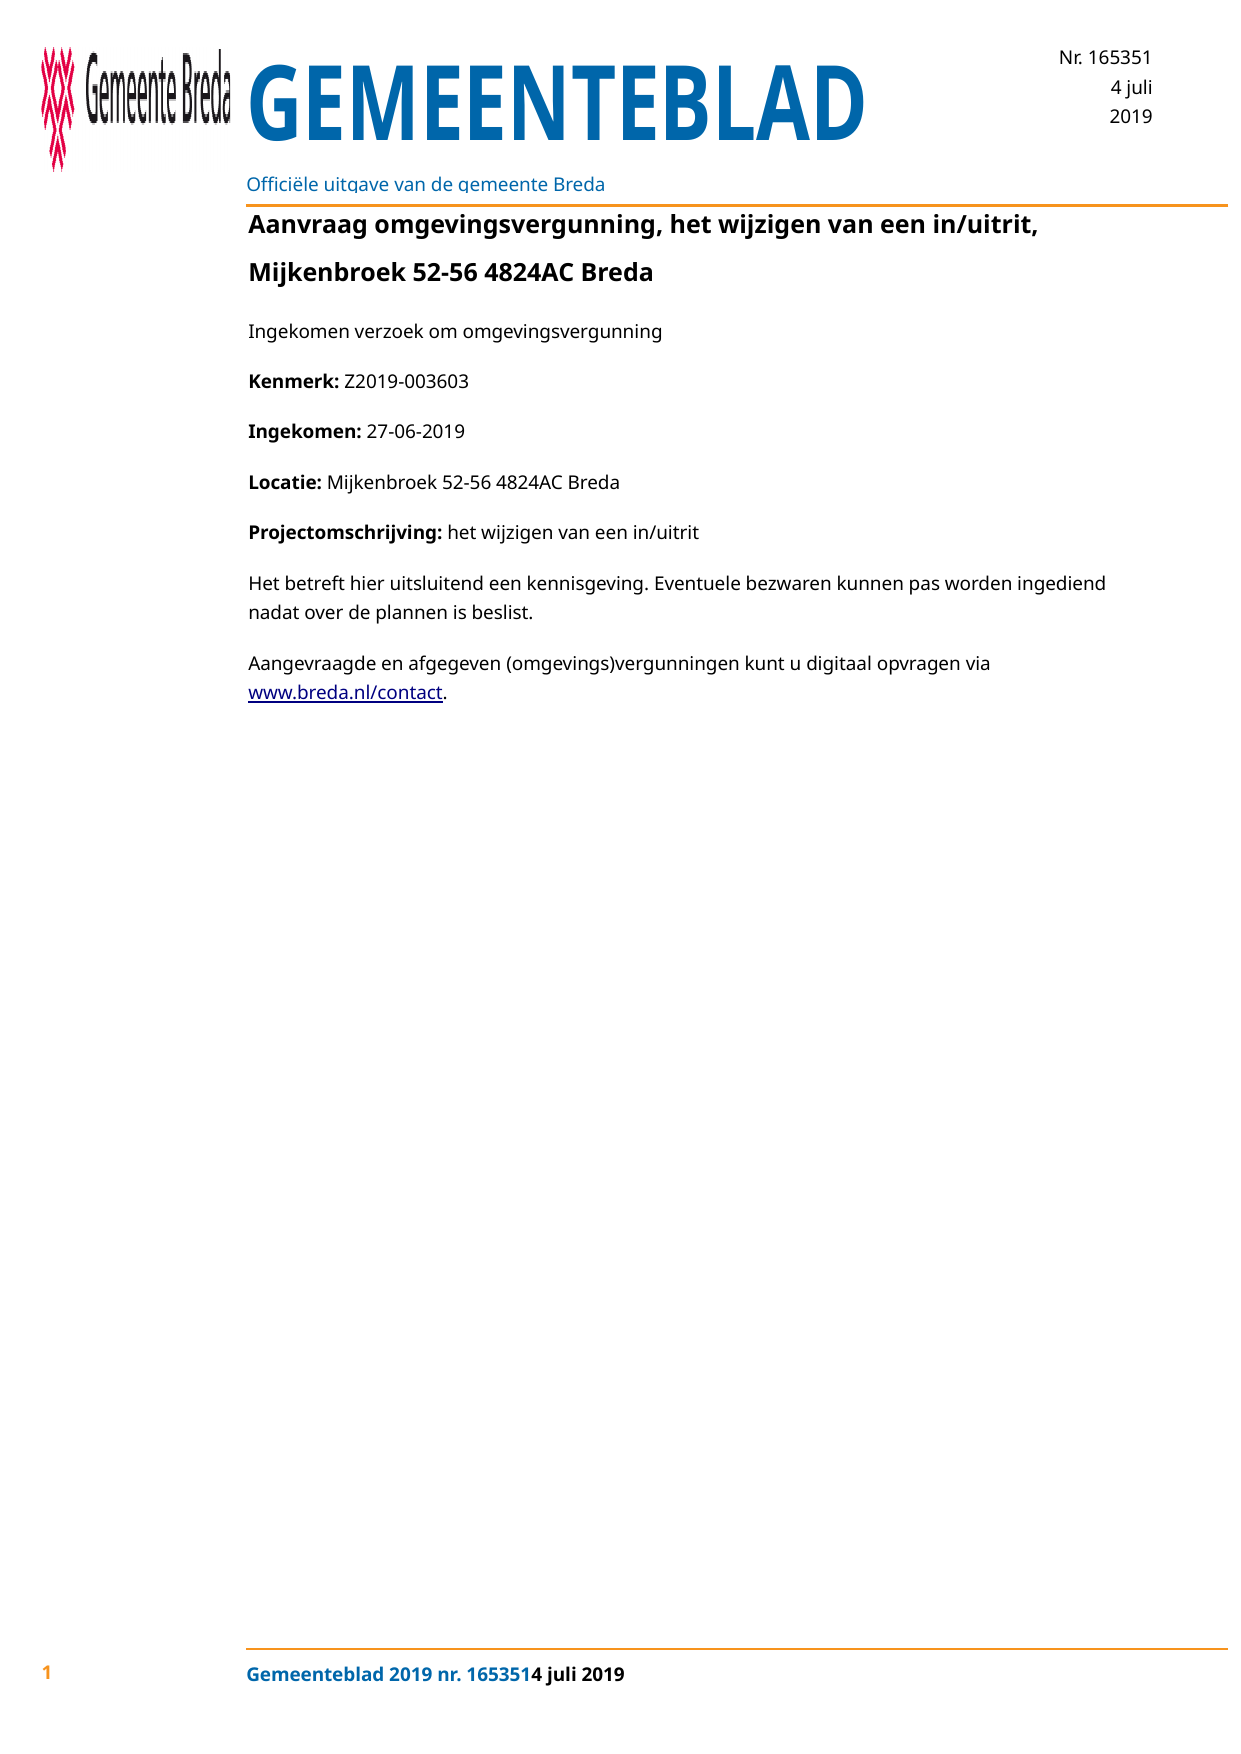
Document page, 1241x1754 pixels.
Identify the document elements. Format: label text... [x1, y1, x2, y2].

text Projectomschrijving: het wijzigen van een in/uitrit [248, 519, 1152, 545]
text Aangevraagde en afgegeven (omgevings)vergunningen kunt u digitaal opvragen via www.breda.nl/contact. [248, 650, 1152, 705]
text Locatie: Mijkenbroek 52-56 4824AC Breda [248, 469, 1152, 495]
text Het betreft hier uitsluitend een kennisgeving. Eventuele bezwaren kunnen pas worden ingediend nadat over de plannen is beslist. [248, 570, 1152, 625]
text Aanvraag omgevingsvergunning, het wijzigen van een in/uitrit, Mijkenbroek 52-56 4824AC Breda [248, 207, 1152, 288]
picture [41, 47, 231, 172]
text Ingekomen verzoek om omgevingsvergunning [248, 318, 1152, 344]
text Ingekomen: 27-06-2019 [248, 419, 1152, 444]
text Kenmerk: Z2019-003603 [248, 368, 1152, 394]
